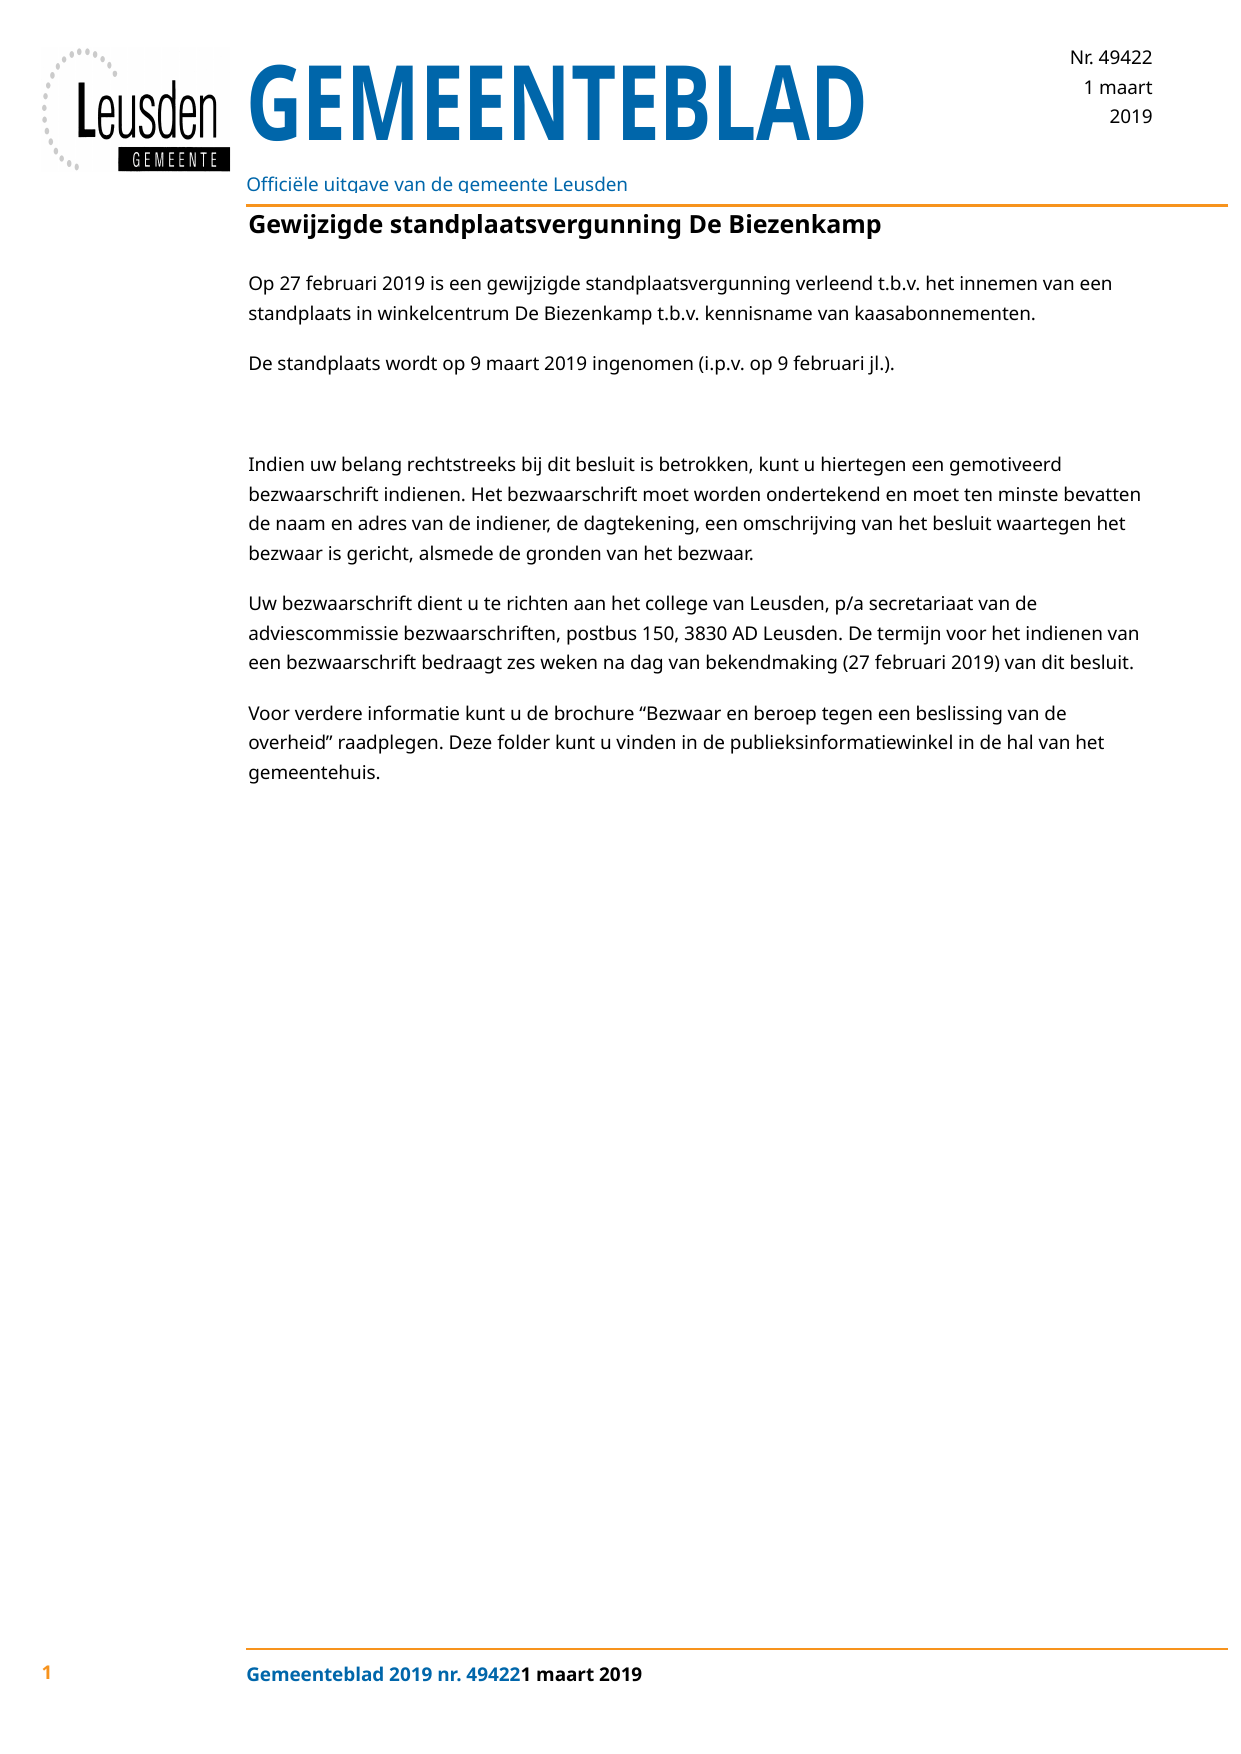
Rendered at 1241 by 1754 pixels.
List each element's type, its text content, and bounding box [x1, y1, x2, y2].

text Gewijzigde standplaatsvergunning De Biezenkamp [248, 207, 1152, 241]
text Op 27 februari 2019 is een gewijzigde standplaatsvergunning verleend t.b.v. het innemen van een standplaats in winkelcentrum De Biezenkamp t.b.v. kennisname van kaasabonnementen. [248, 270, 1152, 326]
text Voor verdere informatie kunt u de brochure “Bezwaar en beroep tegen een beslissing van de overheid” raadplegen. Deze folder kunt u vinden in de publieksinformatiewinkel in de hal van het gemeentehuis. [248, 700, 1152, 785]
text Uw bezwaarschrift dient u te richten aan het college van Leusden, p/a secretariaat van de adviescommissie bezwaarschriften, postbus 150, 3830 AD Leusden. De termijn voor het indienen van een bezwaarschrift bedraagt zes weken na dag van bekendmaking (27 februari 2019) van dit besluit. [248, 590, 1152, 675]
text Indien uw belang rechtstreeks bij dit besluit is betrokken, kunt u hiertegen een gemotiveerd bezwaarschrift indienen. Het bezwaarschrift moet worden ondertekend en moet ten minste bevatten de naam en adres van de indiener, de dagtekening, een omschrijving van het besluit waartegen het bezwaar is gericht, alsmede de gronden van het bezwaar. [248, 451, 1152, 566]
picture [41, 47, 231, 172]
text De standplaats wordt op 9 maart 2019 ingenomen (i.p.v. op 9 februari jl.). [248, 350, 1152, 376]
